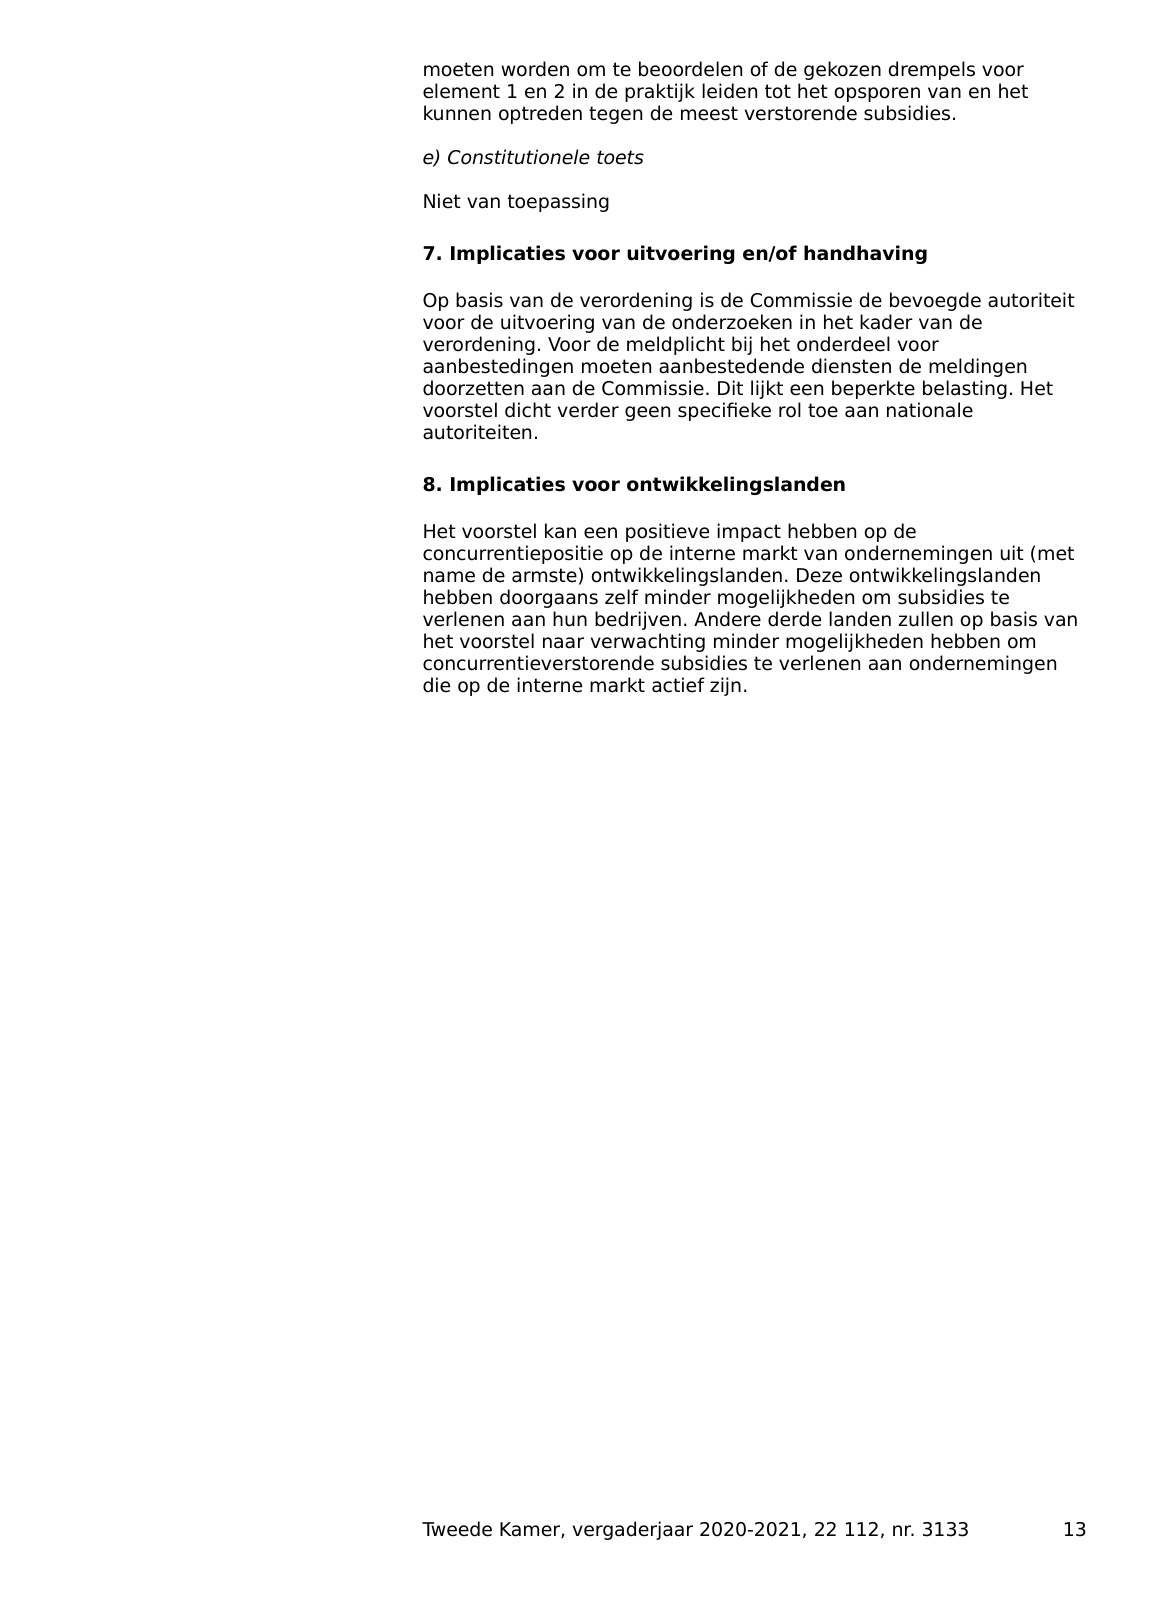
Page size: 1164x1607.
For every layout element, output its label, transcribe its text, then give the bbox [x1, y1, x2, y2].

subtitle 7. Implicaties voor uitvoering en/of handhaving [422, 243, 1087, 265]
subtitle 8. Implicaties voor ontwikkelingslanden [422, 474, 1087, 496]
text Niet van toepassing [422, 191, 1087, 213]
subtitle e) Constitutionele toets [422, 147, 1087, 169]
text Het voorstel kan een positieve impact hebben op de concurrentiepositie op de interne markt van ondernemingen uit (met name de armste) ontwikkelingslanden. Deze ontwikkelingslanden hebben doorgaans zelf minder mogelijkheden om subsidies te verlenen aan hun bedrijven. Andere derde landen zullen op basis van het voorstel naar verwachting minder mogelijkheden hebben om concurrentieverstorende subsidies te verlenen aan ondernemingen die op de interne markt actief zijn. [422, 521, 1087, 697]
text Op basis van de verordening is de Commissie de bevoegde autoriteit voor de uitvoering van de onderzoeken in het kader van de verordening. Voor de meldplicht bij het onderdeel voor aanbestedingen moeten aanbestedende diensten de meldingen doorzetten aan de Commissie. Dit lijkt een beperkte belasting. Het voorstel dicht verder geen specifieke rol toe aan nationale autoriteiten. [422, 290, 1087, 444]
text moeten worden om te beoordelen of de gekozen drempels voor element 1 en 2 in de praktijk leiden tot het opsporen van en het kunnen optreden tegen de meest verstorende subsidies. [422, 59, 1087, 125]
